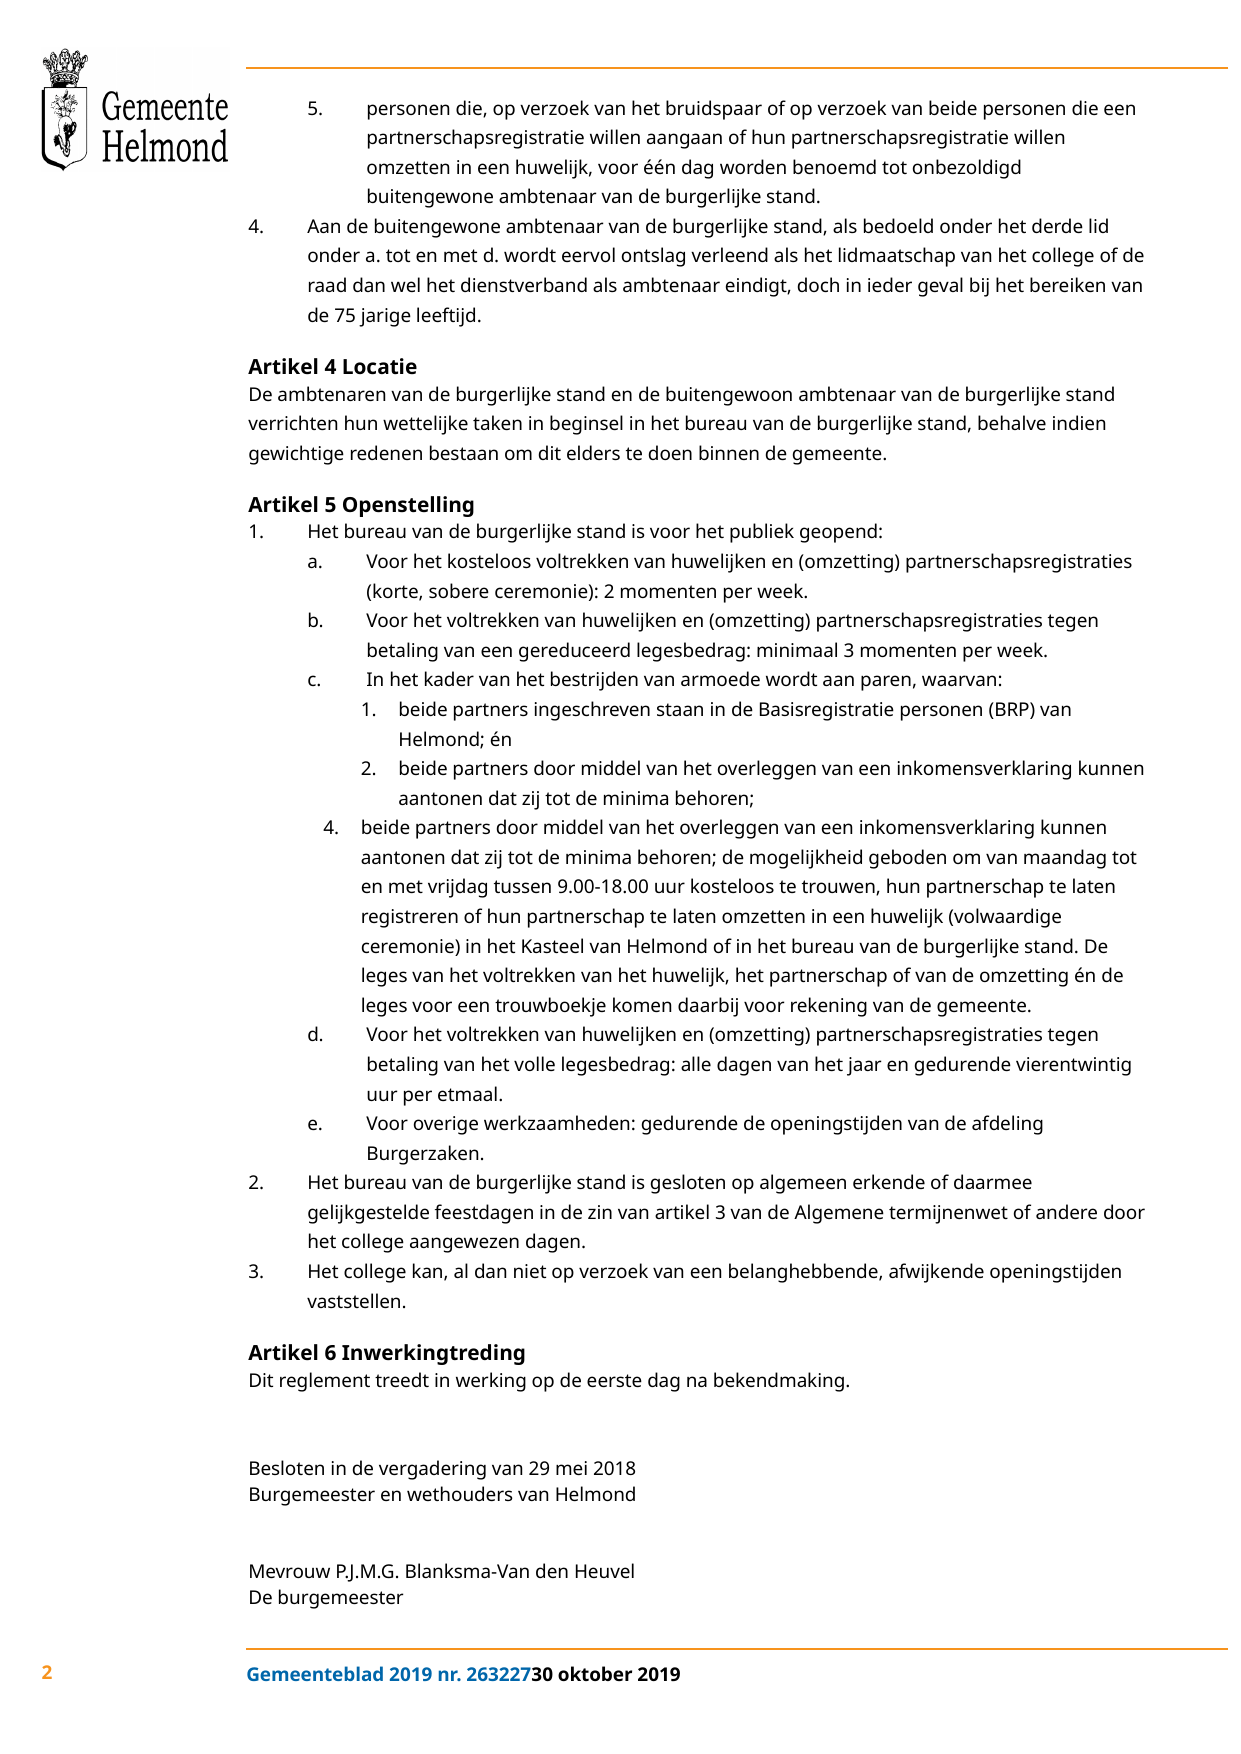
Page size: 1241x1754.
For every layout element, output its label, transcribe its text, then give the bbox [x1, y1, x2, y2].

text Besloten in de vergadering van 29 mei 2018 [248, 1456, 1152, 1481]
text Artikel 6 Inwerkingtreding [248, 1338, 1152, 1367]
text Dit reglement treedt in werking op de eerste dag na bekendmaking. [248, 1367, 1152, 1392]
picture [41, 47, 231, 172]
list Voor overige werkzaamheden: gedurende de openingstijden van de afdeling Burgerzaken. [307, 1110, 1152, 1166]
list personen die, op verzoek van het bruidspaar of op verzoek van beide personen die een partnerschapsregistratie willen aangaan of hun partnerschapsregistratie willen omzetten in een huwelijk, voor één dag worden benoemd tot onbezoldigd buitengewone ambtenaar van de burgerlijke stand. [307, 95, 1152, 209]
list Voor het voltrekken van huwelijken en (omzetting) partnerschapsregistraties tegen betaling van een gereduceerd legesbedrag: minimaal 3 momenten per week. [307, 607, 1152, 663]
list Voor het kosteloos voltrekken van huwelijken en (omzetting) partnerschapsregistraties (korte, sobere ceremonie): 2 momenten per week. [307, 548, 1152, 604]
list Aan de buitengewone ambtenaar van de burgerlijke stand, als bedoeld onder het derde lid onder a. tot en met d. wordt eervol ontslag verleend als het lidmaatschap van het college of de raad dan wel het dienstverband als ambtenaar eindigt, doch in ieder geval bij het bereiken van de 75 jarige leeftijd. [248, 213, 1152, 328]
text Artikel 5 Openstelling [248, 490, 1152, 519]
list Het college kan, al dan niet op verzoek van een belanghebbende, afwijkende openingstijden vaststellen. [248, 1258, 1152, 1314]
text Artikel 4 Locatie [248, 352, 1152, 381]
list In het kader van het bestrijden van armoede wordt aan paren, waarvan: [307, 667, 1152, 692]
text Burgemeester en wethouders van Helmond [248, 1481, 1152, 1507]
list beide partners ingeschreven staan in de Basisregistratie personen (BRP) van Helmond; én [361, 696, 1152, 752]
list Voor het voltrekken van huwelijken en (omzetting) partnerschapsregistraties tegen betaling van het volle legesbedrag: alle dagen van het jaar en gedurende vierentwintig uur per etmaal. [307, 1022, 1152, 1107]
list Het bureau van de burgerlijke stand is gesloten op algemeen erkende of daarmee gelijkgestelde feestdagen in de zin van artikel 3 van de Algemene termijnenwet of andere door het college aangewezen dagen. [248, 1169, 1152, 1254]
list Het bureau van de burgerlijke stand is voor het publiek geopend: [248, 519, 1152, 544]
list beide partners door middel van het overleggen van een inkomensverklaring kunnen aantonen dat zij tot de minima behoren; [361, 755, 1152, 811]
list beide partners door middel van het overleggen van een inkomensverklaring kunnen aantonen dat zij tot de minima behoren; de mogelijkheid geboden om van maandag tot en met vrijdag tussen 9.00-18.00 uur kosteloos te trouwen, hun partnerschap te laten registreren of hun partnerschap te laten omzetten in een huwelijk (volwaardige ceremonie) in het Kasteel van Helmond of in het bureau van de burgerlijke stand. De leges van het voltrekken van het huwelijk, het partnerschap of van de omzetting én de leges voor een trouwboekje komen daarbij voor rekening van de gemeente. [323, 814, 1152, 1018]
text De ambtenaren van de burgerlijke stand en de buitengewoon ambtenaar van de burgerlijke stand verrichten hun wettelijke taken in beginsel in het bureau van de burgerlijke stand, behalve indien gewichtige redenen bestaan om dit elders te doen binnen de gemeente. [248, 381, 1152, 466]
text De burgemeester [248, 1584, 1152, 1610]
text Mevrouw P.J.M.G. Blanksma-Van den Heuvel [248, 1558, 1152, 1584]
